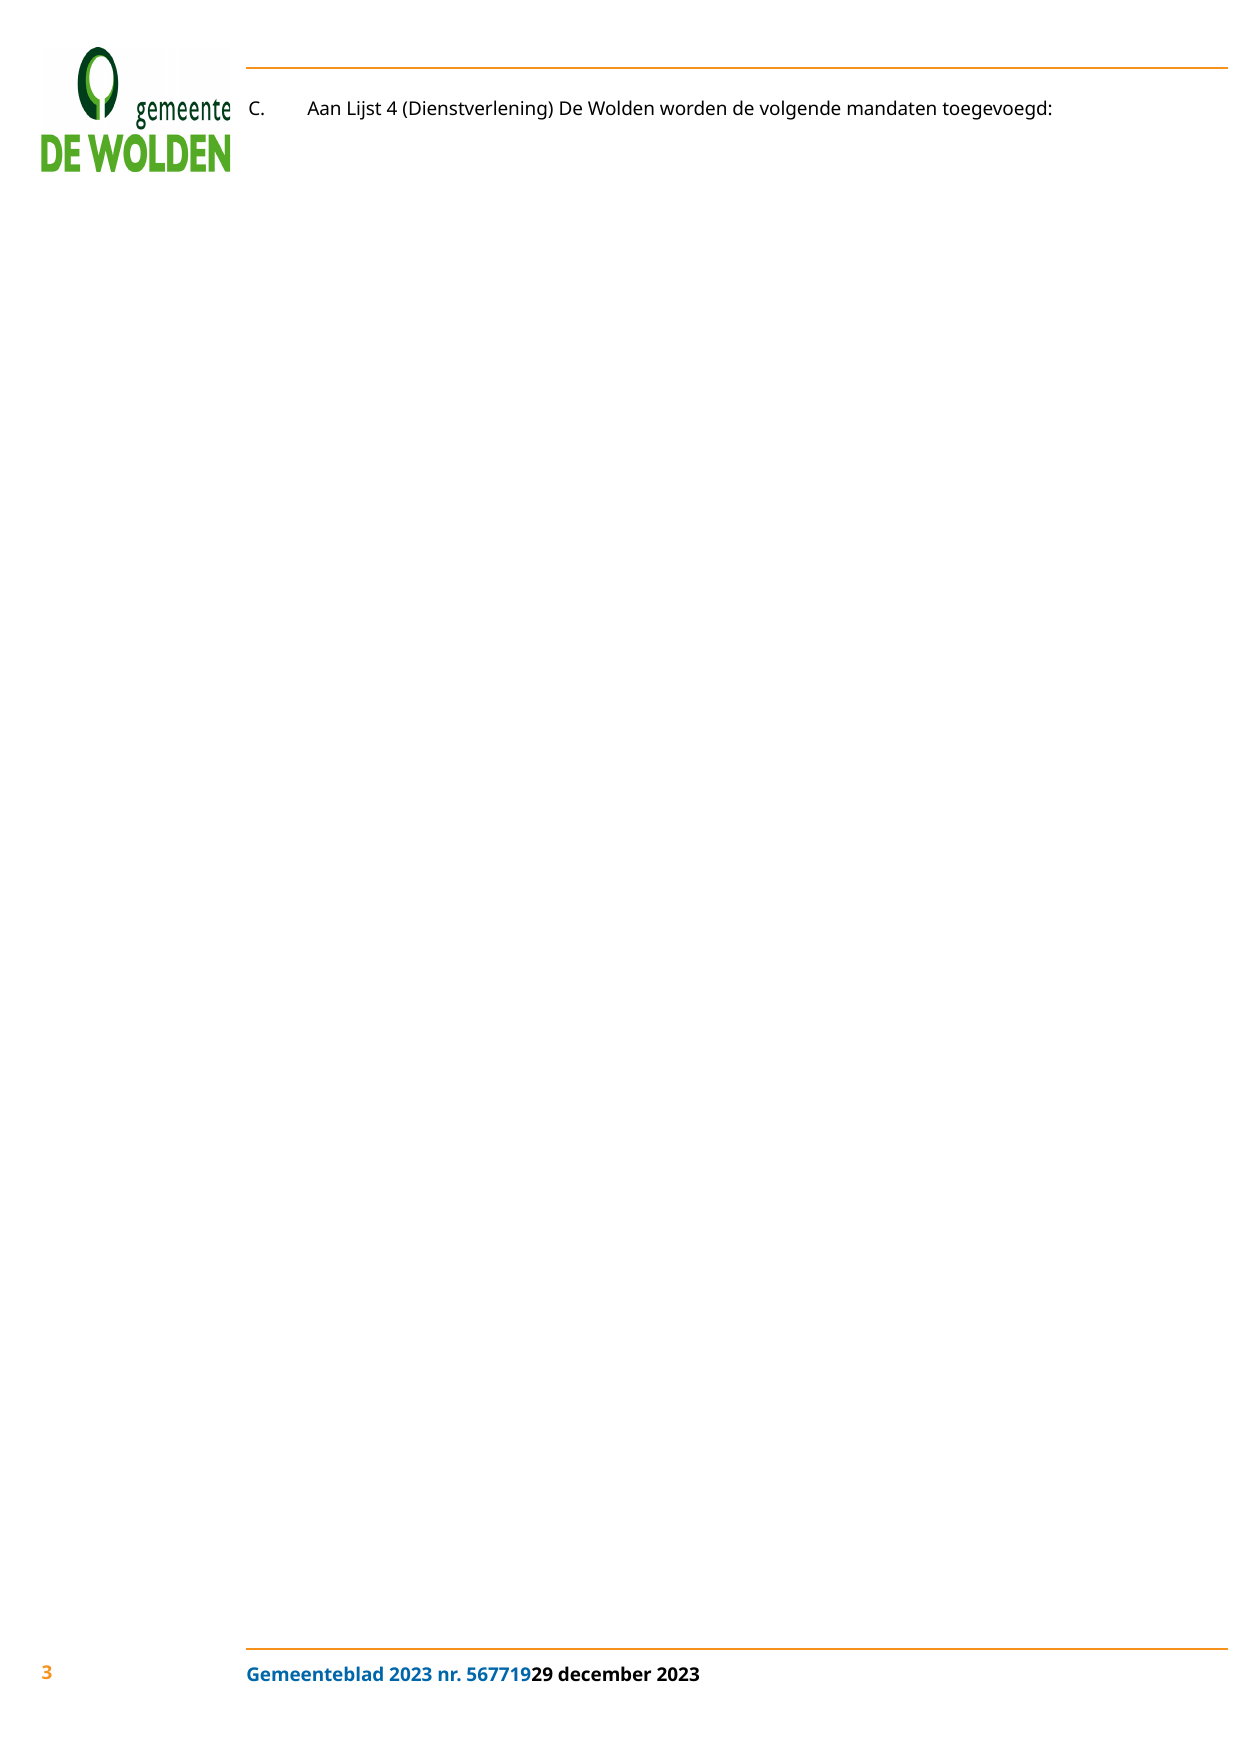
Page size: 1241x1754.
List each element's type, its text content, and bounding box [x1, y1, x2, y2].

picture [41, 47, 231, 172]
list Aan Lijst 4 (Dienstverlening) De Wolden worden de volgende mandaten toegevoegd: [248, 95, 1152, 121]
